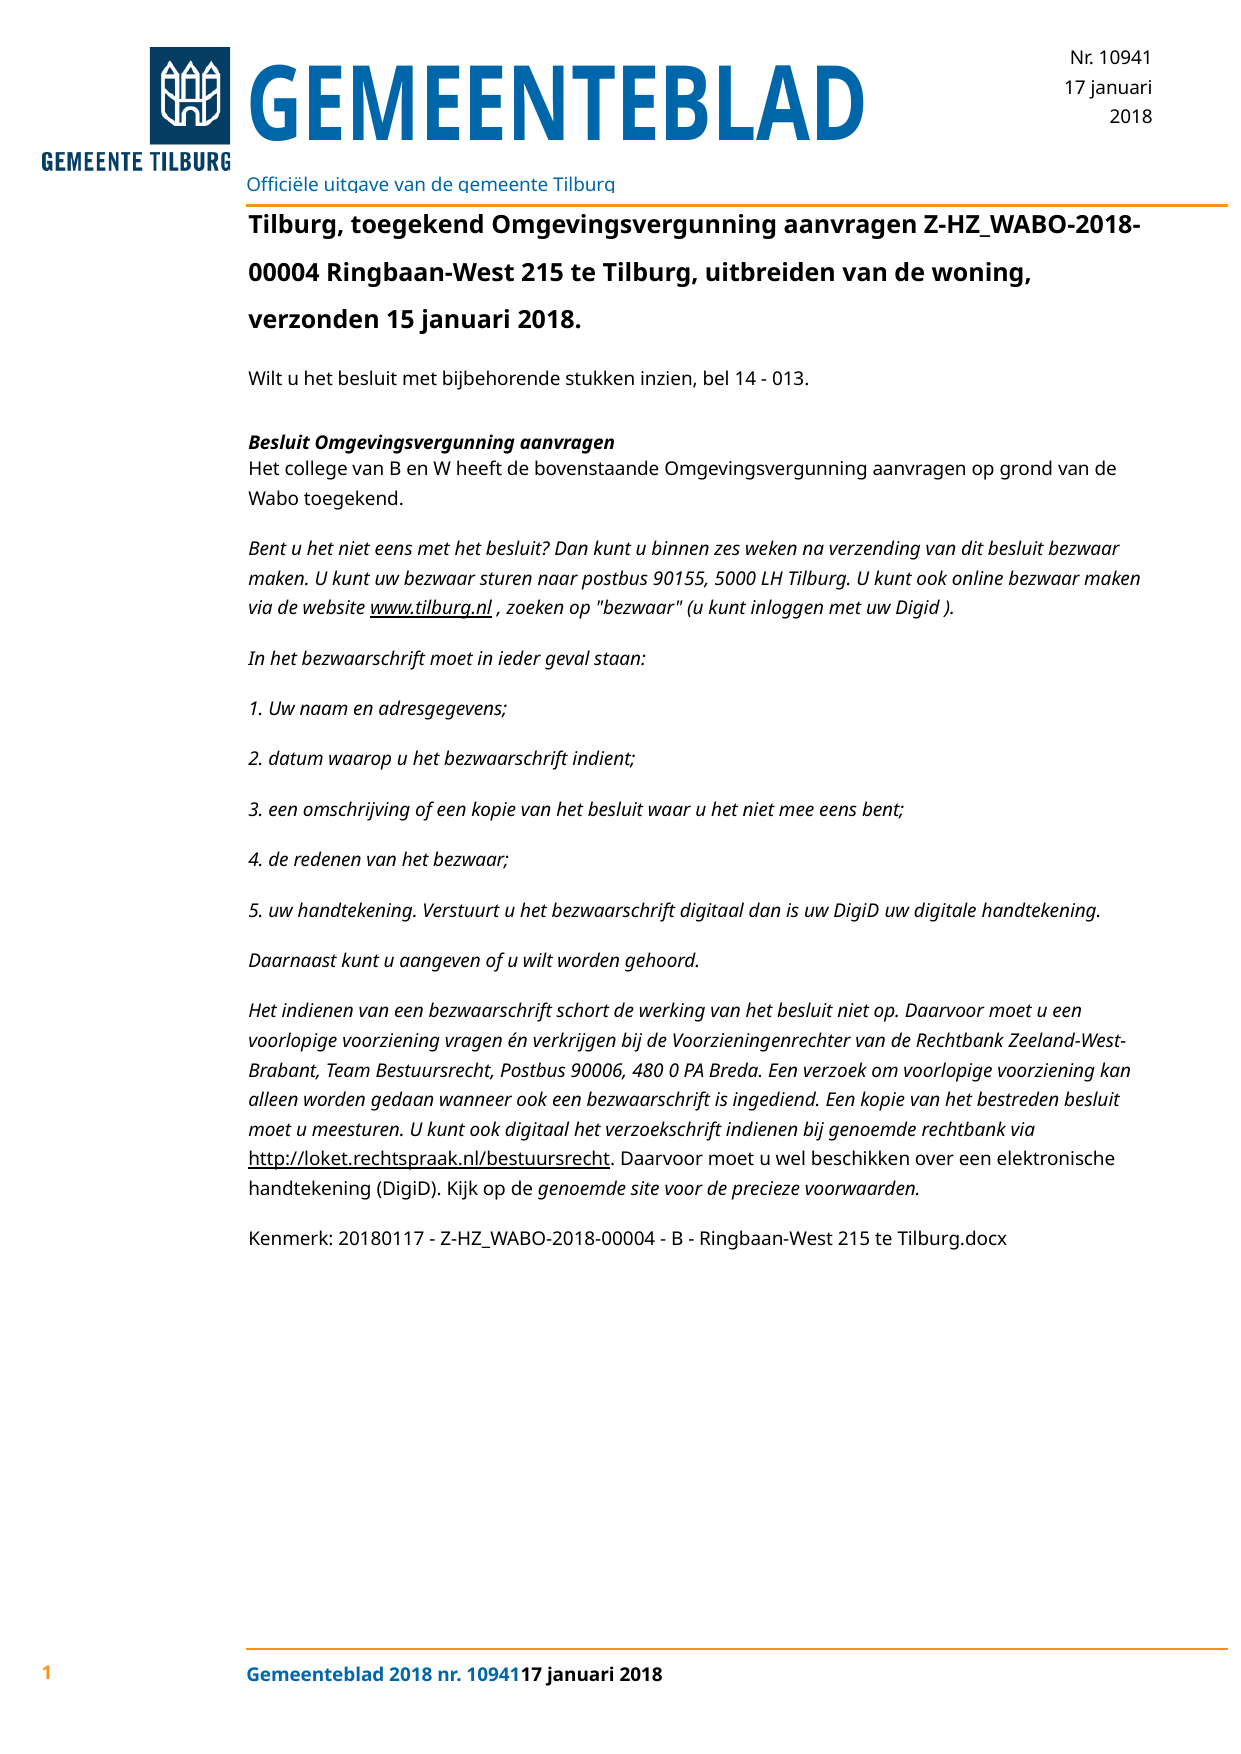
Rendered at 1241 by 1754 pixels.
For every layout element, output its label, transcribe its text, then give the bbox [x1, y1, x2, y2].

text Kenmerk: 20180117 - Z-HZ_WABO-2018-00004 - B - Ringbaan-West 215 te Tilburg.docx [248, 1226, 1152, 1251]
text Daarnaast kunt u aangeven of u wilt worden gehoord. [248, 947, 1152, 973]
text Het indienen van een bezwaarschrift schort de werking van het besluit niet op. Daarvoor moet u een voorlopige voorziening vragen én verkrijgen bij de Voorzieningenrechter van de Rechtbank Zeeland-West-Brabant, Team Bestuursrecht, Postbus 90006, 480 0 PA Breda. Een verzoek om voorlopige voorziening kan alleen worden gedaan wanneer ook een bezwaarschrift is ingediend. Een kopie van het bestreden besluit moet u meesturen. U kunt ook digitaal het verzoekschrift indienen bij genoemde rechtbank via http://loket.rechtspraak.nl/bestuursrecht. Daarvoor moet u wel beschikken over een elektronische handtekening (DigiD). Kijk op de genoemde site voor de precieze voorwaarden. [248, 998, 1152, 1201]
text In het bezwaarschrift moet in ieder geval staan: [248, 645, 1152, 671]
picture [41, 47, 231, 172]
text Tilburg, toegekend Omgevingsvergunning aanvragen Z-HZ_WABO-2018-00004 Ringbaan-West 215 te Tilburg, uitbreiden van de woning, verzonden 15 januari 2018. [248, 207, 1152, 336]
text 5. uw handtekening. Verstuurt u het bezwaarschrift digitaal dan is uw DigiD uw digitale handtekening. [248, 897, 1152, 923]
text 3. een omschrijving of een kopie van het besluit waar u het niet mee eens bent; [248, 796, 1152, 822]
text Bent u het niet eens met het besluit? Dan kunt u binnen zes weken na verzending van dit besluit bezwaar maken. U kunt uw bezwaar sturen naar postbus 90155, 5000 LH Tilburg. U kunt ook online bezwaar maken via de website www.tilburg.nl , zoeken op "bezwaar" (u kunt inloggen met uw Digid ). [248, 535, 1152, 620]
text Wilt u het besluit met bijbehorende stukken inzien, bel 14 - 013. [248, 366, 1152, 391]
text 4. de redenen van het bezwaar; [248, 846, 1152, 872]
text Besluit Omgevingsvergunning aanvragen [248, 429, 1152, 455]
text 2. datum waarop u het bezwaarschrift indient; [248, 746, 1152, 771]
text Het college van B en W heeft de bovenstaande Omgevingsvergunning aanvragen op grond van de Wabo toegekend. [248, 455, 1152, 511]
text 1. Uw naam en adresgegevens; [248, 695, 1152, 721]
